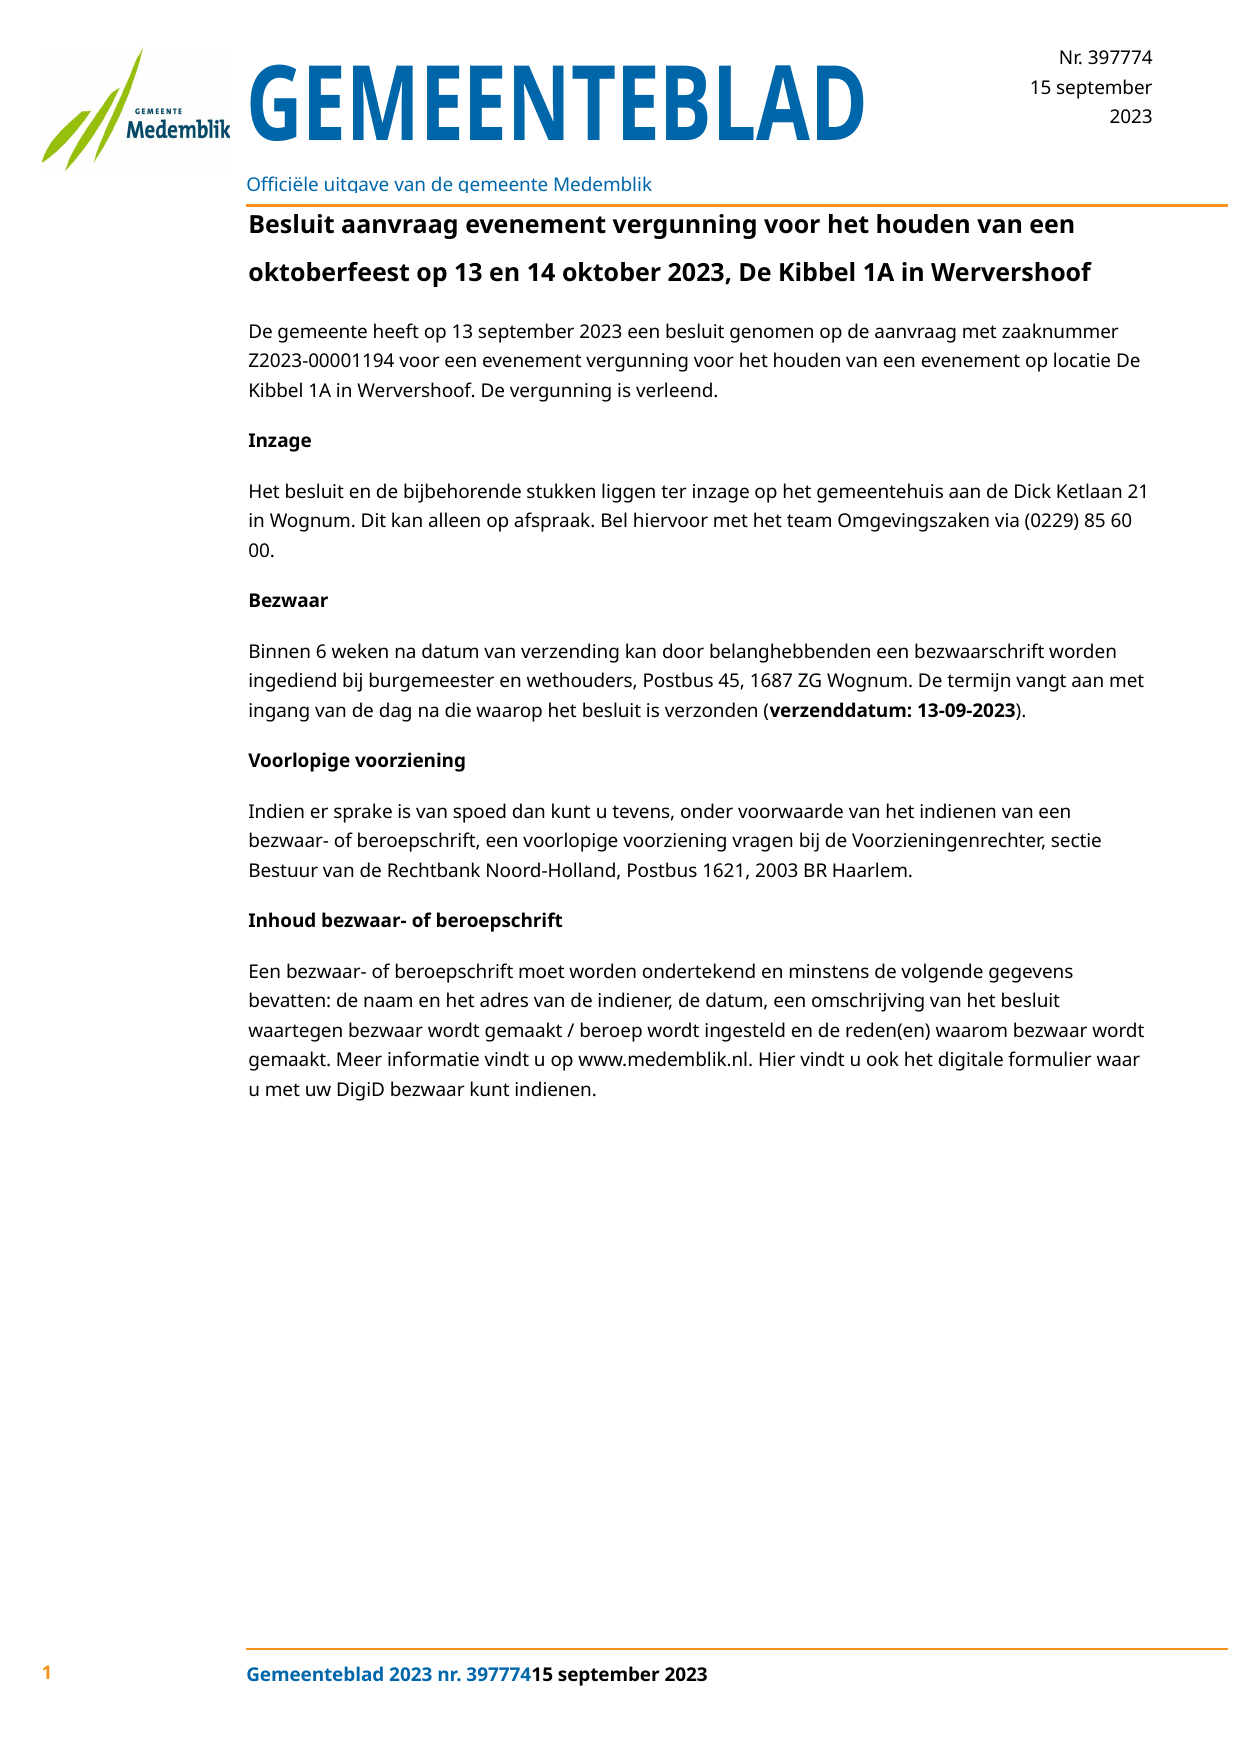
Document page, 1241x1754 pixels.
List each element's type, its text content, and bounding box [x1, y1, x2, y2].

text Het besluit en de bijbehorende stukken liggen ter inzage op het gemeentehuis aan de Dick Ketlaan 21 in Wognum. Dit kan alleen op afspraak. Bel hiervoor met het team Omgevingszaken via (0229) 85 60 00. [248, 478, 1152, 563]
text Voorlopige voorziening [248, 747, 1152, 773]
text Inzage [248, 427, 1152, 453]
text Inhoud bezwaar- of beroepschrift [248, 907, 1152, 933]
text Bezwaar [248, 587, 1152, 613]
text Binnen 6 weken na datum van verzending kan door belanghebbenden een bezwaarschrift worden ingediend bij burgemeester en wethouders, Postbus 45, 1687 ZG Wognum. De termijn vangt aan met ingang van de dag na die waarop het besluit is verzonden (verzenddatum: 13-09-2023). [248, 638, 1152, 723]
text Besluit aanvraag evenement vergunning voor het houden van een oktoberfeest op 13 en 14 oktober 2023, De Kibbel 1A in Wervershoof [248, 207, 1152, 288]
text Indien er sprake is van spoed dan kunt u tevens, onder voorwaarde van het indienen van een bezwaar- of beroepschrift, een voorlopige voorziening vragen bij de Voorzieningenrechter, sectie Bestuur van de Rechtbank Noord-Holland, Postbus 1621, 2003 BR Haarlem. [248, 798, 1152, 883]
picture [41, 47, 231, 172]
text De gemeente heeft op 13 september 2023 een besluit genomen op de aanvraag met zaaknummer Z2023-00001194 voor een evenement vergunning voor het houden van een evenement op locatie De Kibbel 1A in Wervershoof. De vergunning is verleend. [248, 318, 1152, 403]
text Een bezwaar- of beroepschrift moet worden ondertekend en minstens de volgende gegevens bevatten: de naam en het adres van de indiener, de datum, een omschrijving van het besluit waartegen bezwaar wordt gemaakt / beroep wordt ingesteld en de reden(en) waarom bezwaar wordt gemaakt. Meer informatie vindt u op www.medemblik.nl. Hier vindt u ook het digitale formulier waar u met uw DigiD bezwaar kunt indienen. [248, 958, 1152, 1102]
